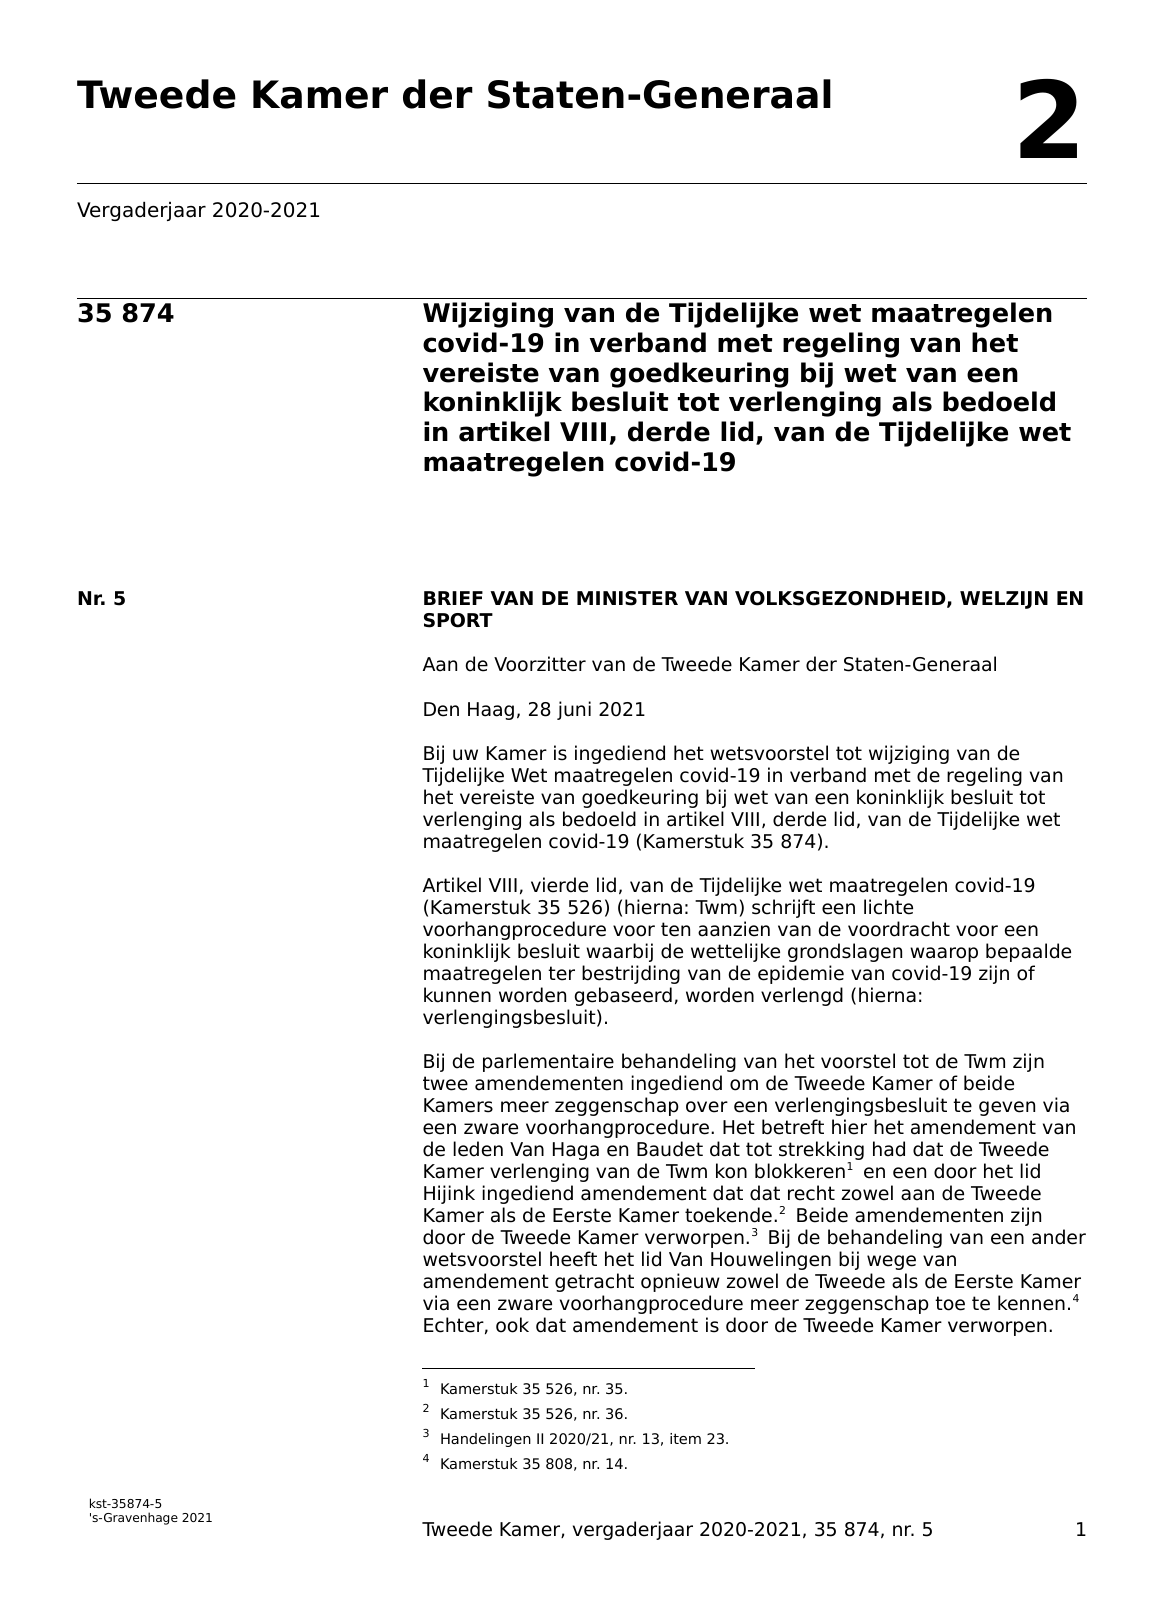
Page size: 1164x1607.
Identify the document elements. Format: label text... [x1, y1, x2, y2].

text Kamerstuk 35 526, nr. 35. [422, 1377, 1087, 1399]
table_header Tweede Kamer der Staten-Generaal [77, 59, 886, 183]
text Aan de Voorzitter van de Tweede Kamer der Staten-Generaal [422, 654, 1087, 676]
subtitle 35 874 Wijziging van de Tijdelijke wet maatregelen covid-19 in verband met regeling van het vereiste van goedkeuring bij wet van een koninklijk besluit tot verlenging als bedoeld in artikel VIII, derde lid, van de Tijdelijke wet maatregelen covid-19 [77, 299, 1087, 477]
text Handelingen II 2020/21, nr. 13, item 23. [422, 1427, 1087, 1449]
text Bij uw Kamer is ingediend het wetsvoorstel tot wijziging van de Tijdelijke Wet maatregelen covid-19 in verband met de regeling van het vereiste van goedkeuring bij wet van een koninklijk besluit tot verlenging als bedoeld in artikel VIII, derde lid, van de Tijdelijke wet maatregelen covid-19 (Kamerstuk 35 874). [422, 743, 1087, 852]
text Den Haag, 28 juni 2021 [422, 698, 1087, 720]
table_header 2 [886, 59, 1087, 183]
text 's-Gravenhage 2021 [88, 1511, 323, 1525]
text Artikel VIII, vierde lid, van de Tijdelijke wet maatregelen covid-19 (Kamerstuk 35 526) (hierna: Twm) schrijft een lichte voorhangprocedure voor ten aanzien van de voordracht voor een koninklijk besluit waarbij de wettelijke grondslagen waarop bepaalde maatregelen ter bestrijding van de epidemie van covid-19 zijn of kunnen worden gebaseerd, worden verlengd (hierna: verlengingsbesluit). [422, 875, 1087, 1028]
subtitle Nr. 5 BRIEF VAN DE MINISTER VAN VOLKSGEZONDHEID, WELZIJN EN SPORT [77, 588, 1087, 632]
text kst-35874-5 [88, 1497, 323, 1511]
text Bij de parlementaire behandeling van het voorstel tot de Twm zijn twee amendementen ingediend om de Tweede Kamer of beide Kamers meer zeggenschap over een verlengingsbesluit te geven via een zware voorhangprocedure. Het betreft hier het amendement van de leden Van Haga en Baudet dat tot strekking had dat de Tweede Kamer verlenging van de Twm kon blokkeren en een door het lid Hijink ingediend amendement dat dat recht zowel aan de Tweede Kamer als de Eerste Kamer toekende. Beide amendementen zijn door de Tweede Kamer verworpen. Bij de behandeling van een ander wetsvoorstel heeft het lid Van Houwelingen bij wege van amendement getracht opnieuw zowel de Tweede als de Eerste Kamer via een zware voorhangprocedure meer zeggenschap toe te kennen. Echter, ook dat amendement is door de Tweede Kamer verworpen. [422, 1051, 1087, 1336]
table_cell Vergaderjaar 2020-2021 [77, 184, 1087, 298]
text Kamerstuk 35 808, nr. 14. [422, 1452, 1087, 1474]
text Kamerstuk 35 526, nr. 36. [422, 1402, 1087, 1424]
